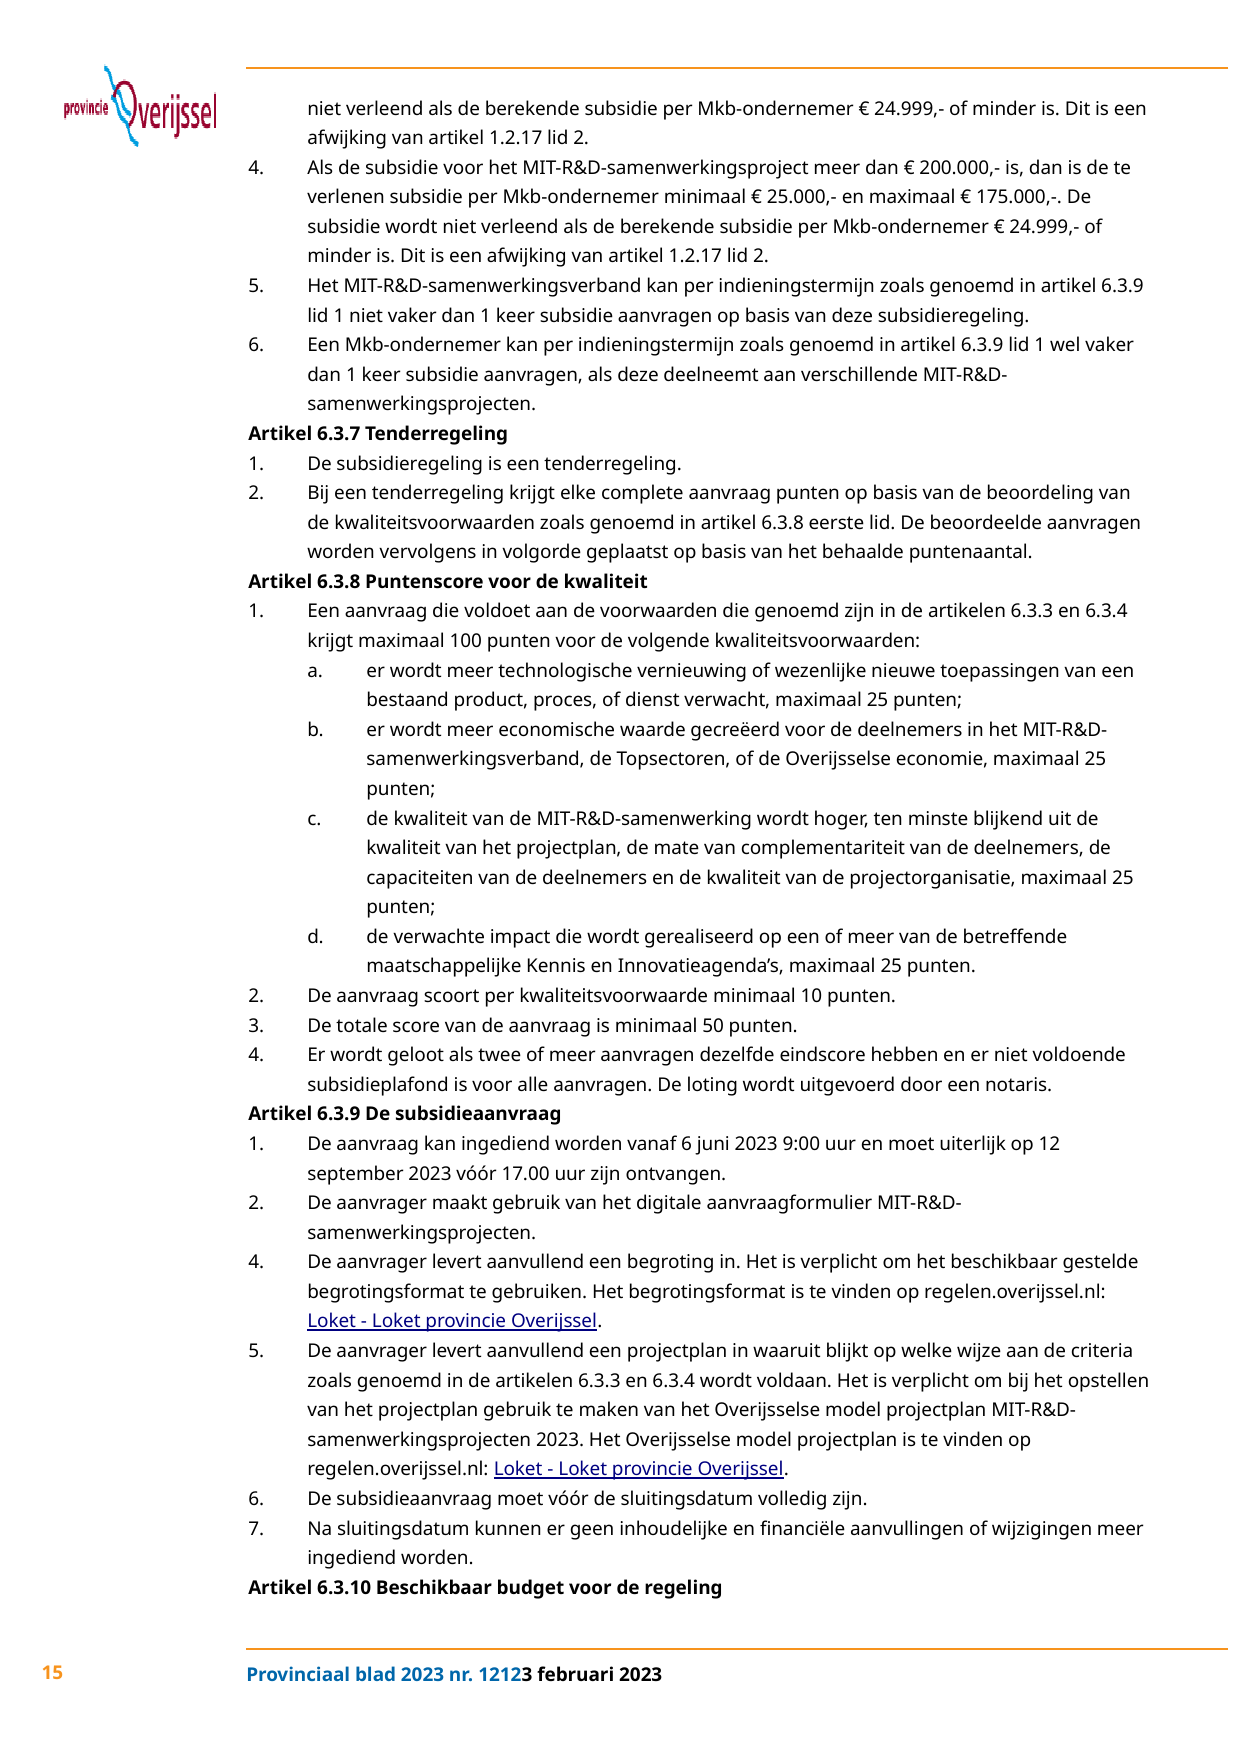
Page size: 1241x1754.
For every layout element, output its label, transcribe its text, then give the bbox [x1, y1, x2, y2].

list de kwaliteit van de MIT-R&D-samenwerking wordt hoger, ten minste blijkend uit de kwaliteit van het projectplan, de mate van complementariteit van de deelnemers, de capaciteiten van de deelnemers en de kwaliteit van de projectorganisatie, maximaal 25 punten; [307, 805, 1152, 919]
list De subsidieregeling is een tenderregeling. [248, 450, 1152, 476]
list De aanvraag scoort per kwaliteitsvoorwaarde minimaal 10 punten. [248, 982, 1152, 1008]
list Een Mkb-ondernemer kan per indieningstermijn zoals genoemd in artikel 6.3.9 lid 1 wel vaker dan 1 keer subsidie aanvragen, als deze deelneemt aan verschillende MIT-R&D- samenwerkingsprojecten. [248, 331, 1152, 416]
list er wordt meer technologische vernieuwing of wezenlijke nieuwe toepassingen van een bestaand product, proces, of dienst verwacht, maximaal 25 punten; [307, 657, 1152, 712]
list Het MIT-R&D-samenwerkingsverband kan per indieningstermijn zoals genoemd in artikel 6.3.9 lid 1 niet vaker dan 1 keer subsidie aanvragen op basis van deze subsidieregeling. [248, 272, 1152, 328]
list er wordt meer economische waarde gecreëerd voor de deelnemers in het MIT-R&D-samenwerkingsverband, de Topsectoren, of de Overijsselse economie, maximaal 25 punten; [307, 716, 1152, 801]
list Een aanvraag die voldoet aan de voorwaarden die genoemd zijn in de artikelen 6.3.3 en 6.3.4 krijgt maximaal 100 punten voor de volgende kwaliteitsvoorwaarden: [248, 598, 1152, 653]
list niet verleend als de berekende subsidie per Mkb-ondernemer € 24.999,- of minder is. Dit is een afwijking van artikel 1.2.17 lid 2. [248, 95, 1152, 150]
picture [41, 47, 231, 172]
list De aanvrager maakt gebruik van het digitale aanvraagformulier MIT-R&D-samenwerkingsprojecten. [248, 1189, 1152, 1245]
list De aanvraag kan ingediend worden vanaf 6 juni 2023 9:00 uur en moet uiterlijk op 12 september 2023 vóór 17.00 uur zijn ontvangen. [248, 1130, 1152, 1186]
text Artikel 6.3.7 Tenderregeling [248, 420, 1152, 446]
list de verwachte impact die wordt gerealiseerd op een of meer van de betreffende maatschappelijke Kennis en Innovatieagenda’s, maximaal 25 punten. [307, 923, 1152, 978]
list Er wordt geloot als twee of meer aanvragen dezelfde eindscore hebben en er niet voldoende subsidieplafond is voor alle aanvragen. De loting wordt uitgevoerd door een notaris. [248, 1041, 1152, 1097]
list De subsidieaanvraag moet vóór de sluitingsdatum volledig zijn. [248, 1485, 1152, 1511]
text Artikel 6.3.8 Puntenscore voor de kwaliteit [248, 568, 1152, 594]
list Als de subsidie voor het MIT-R&D-samenwerkingsproject meer dan € 200.000,- is, dan is de te verlenen subsidie per Mkb-ondernemer minimaal € 25.000,- en maximaal € 175.000,-. De subsidie wordt niet verleend als de berekende subsidie per Mkb-ondernemer € 24.999,- of minder is. Dit is een afwijking van artikel 1.2.17 lid 2. [248, 154, 1152, 268]
text Artikel 6.3.9 De subsidieaanvraag [248, 1101, 1152, 1126]
text Artikel 6.3.10 Beschikbaar budget voor de regeling [248, 1574, 1152, 1600]
list Na sluitingsdatum kunnen er geen inhoudelijke en financiële aanvullingen of wijzigingen meer ingediend worden. [248, 1515, 1152, 1570]
list De aanvrager levert aanvullend een begroting in. Het is verplicht om het beschikbaar gestelde begrotingsformat te gebruiken. Het begrotingsformat is te vinden op regelen.overijssel.nl: Loket - Loket provincie Overijssel. [248, 1248, 1152, 1333]
list De aanvrager levert aanvullend een projectplan in waaruit blijkt op welke wijze aan de criteria zoals genoemd in de artikelen 6.3.3 en 6.3.4 wordt voldaan. Het is verplicht om bij het opstellen van het projectplan gebruik te maken van het Overijsselse model projectplan MIT-R&D-samenwerkingsprojecten 2023. Het Overijsselse model projectplan is te vinden op regelen.overijssel.nl: Loket - Loket provincie Overijssel. [248, 1337, 1152, 1481]
list Bij een tenderregeling krijgt elke complete aanvraag punten op basis van de beoordeling van de kwaliteitsvoorwaarden zoals genoemd in artikel 6.3.8 eerste lid. De beoordeelde aanvragen worden vervolgens in volgorde geplaatst op basis van het behaalde puntenaantal. [248, 479, 1152, 564]
list De totale score van de aanvraag is minimaal 50 punten. [248, 1012, 1152, 1038]
